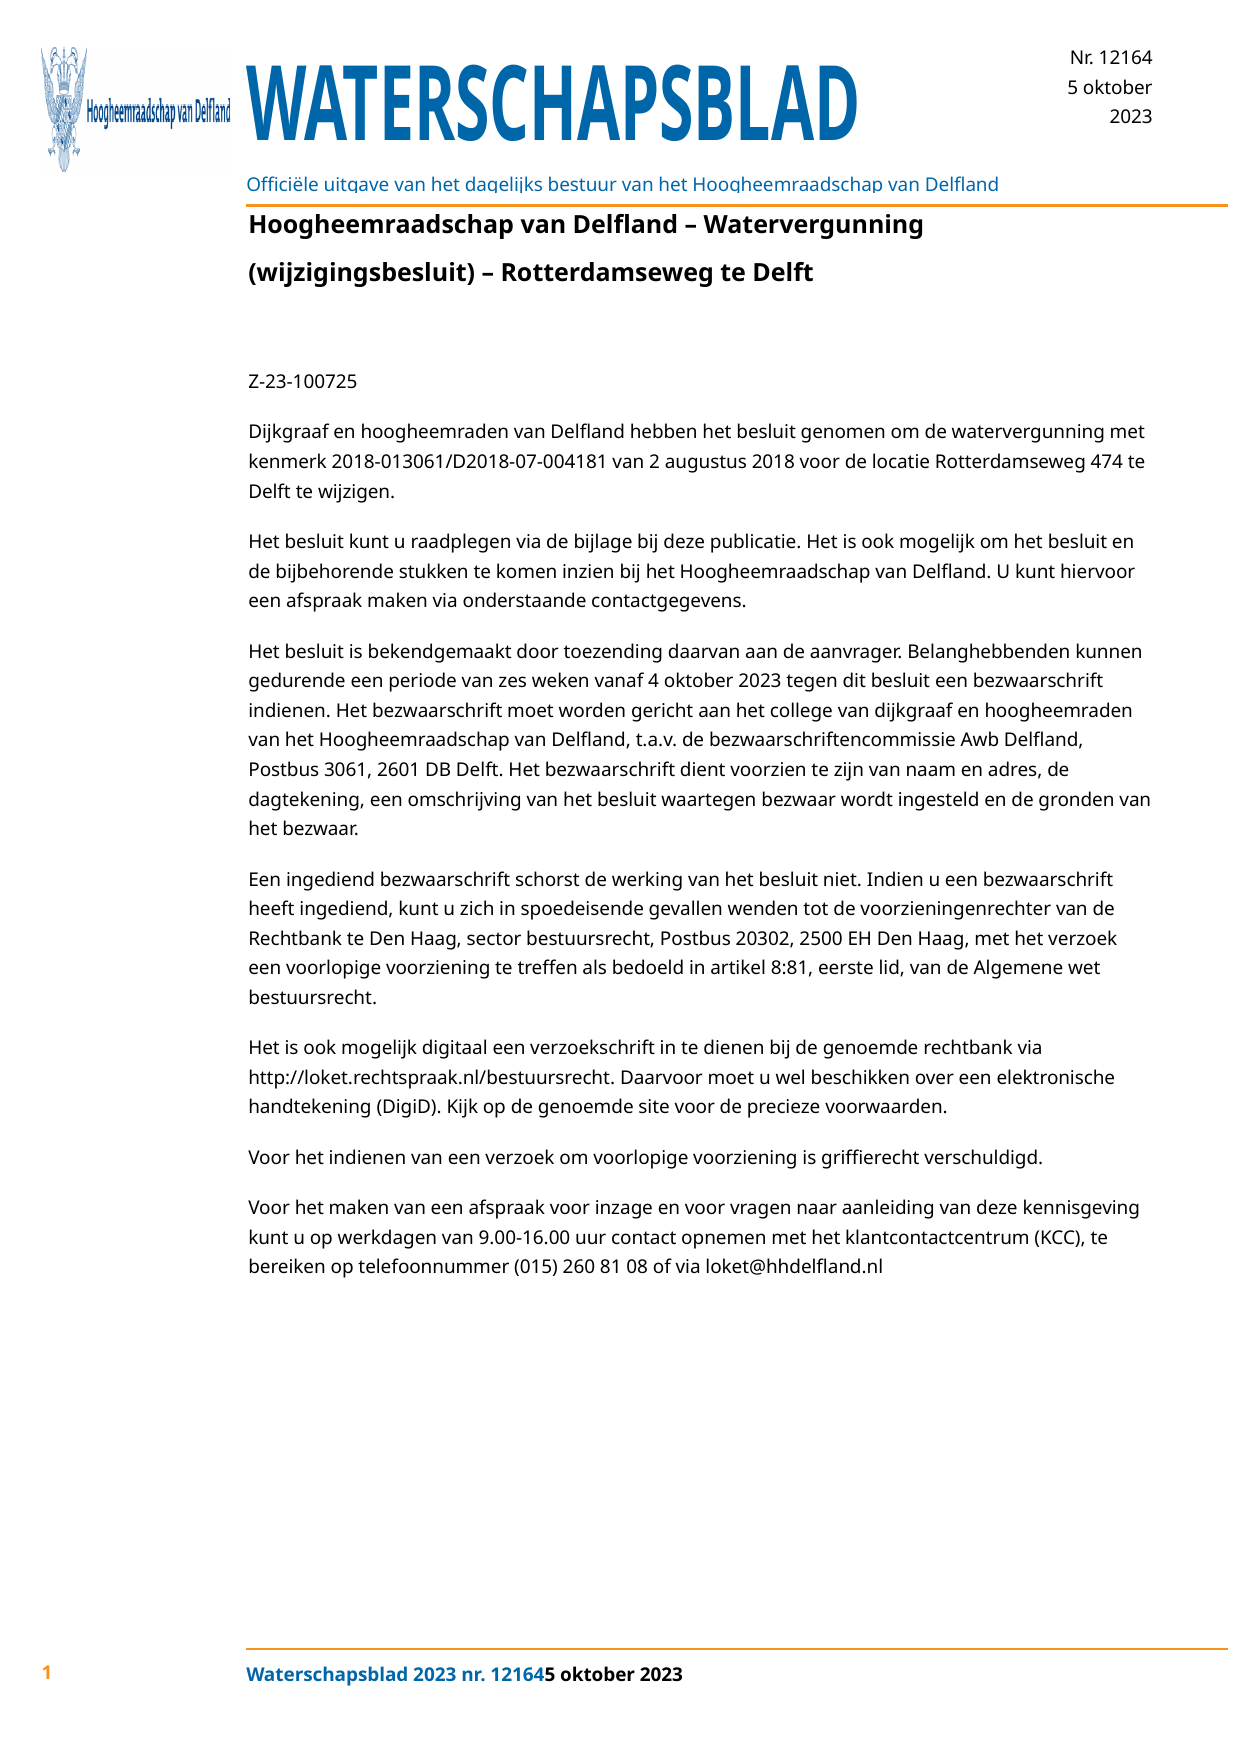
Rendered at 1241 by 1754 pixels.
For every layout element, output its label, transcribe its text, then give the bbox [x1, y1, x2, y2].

text Het besluit kunt u raadplegen via de bijlage bij deze publicatie. Het is ook mogelijk om het besluit en de bijbehorende stukken te komen inzien bij het Hoogheemraadschap van Delfland. U kunt hiervoor een afspraak maken via onderstaande contactgegevens. [248, 528, 1152, 613]
text Z-23-100725 [248, 368, 1152, 394]
text Een ingediend bezwaarschrift schorst de werking van het besluit niet. Indien u een bezwaarschrift heeft ingediend, kunt u zich in spoedeisende gevallen wenden tot de voorzieningenrechter van de Rechtbank te Den Haag, sector bestuursrecht, Postbus 20302, 2500 EH Den Haag, met het verzoek een voorlopige voorziening te treffen als bedoeld in artikel 8:81, eerste lid, van de Algemene wet bestuursrecht. [248, 866, 1152, 1010]
text Het besluit is bekendgemaakt door toezending daarvan aan de aanvrager. Belanghebbenden kunnen gedurende een periode van zes weken vanaf 4 oktober 2023 tegen dit besluit een bezwaarschrift indienen. Het bezwaarschrift moet worden gericht aan het college van dijkgraaf en hoogheemraden van het Hoogheemraadschap van Delfland, t.a.v. de bezwaarschriftencommissie Awb Delfland, Postbus 3061, 2601 DB Delft. Het bezwaarschrift dient voorzien te zijn van naam en adres, de dagtekening, een omschrijving van het besluit waartegen bezwaar wordt ingesteld en de gronden van het bezwaar. [248, 638, 1152, 841]
text Het is ook mogelijk digitaal een verzoekschrift in te dienen bij de genoemde rechtbank via http://loket.rechtspraak.nl/bestuursrecht. Daarvoor moet u wel beschikken over een elektronische handtekening (DigiD). Kijk op de genoemde site voor de precieze voorwaarden. [248, 1034, 1152, 1119]
text Voor het maken van een afspraak voor inzage en voor vragen naar aanleiding van deze kennisgeving kunt u op werkdagen van 9.00-16.00 uur contact opnemen met het klantcontactcentrum (KCC), te bereiken op telefoonnummer (015) 260 81 08 of via loket@hhdelfland.nl [248, 1194, 1152, 1279]
text Hoogheemraadschap van Delfland – Watervergunning (wijzigingsbesluit) – Rotterdamseweg te Delft [248, 207, 1152, 288]
text Dijkgraaf en hoogheemraden van Delfland hebben het besluit genomen om de watervergunning met kenmerk 2018-013061/D2018-07-004181 van 2 augustus 2018 voor de locatie Rotterdamseweg 474 te Delft te wijzigen. [248, 419, 1152, 504]
text Voor het indienen van een verzoek om voorlopige voorziening is griffierecht verschuldigd. [248, 1144, 1152, 1170]
picture [41, 47, 231, 172]
